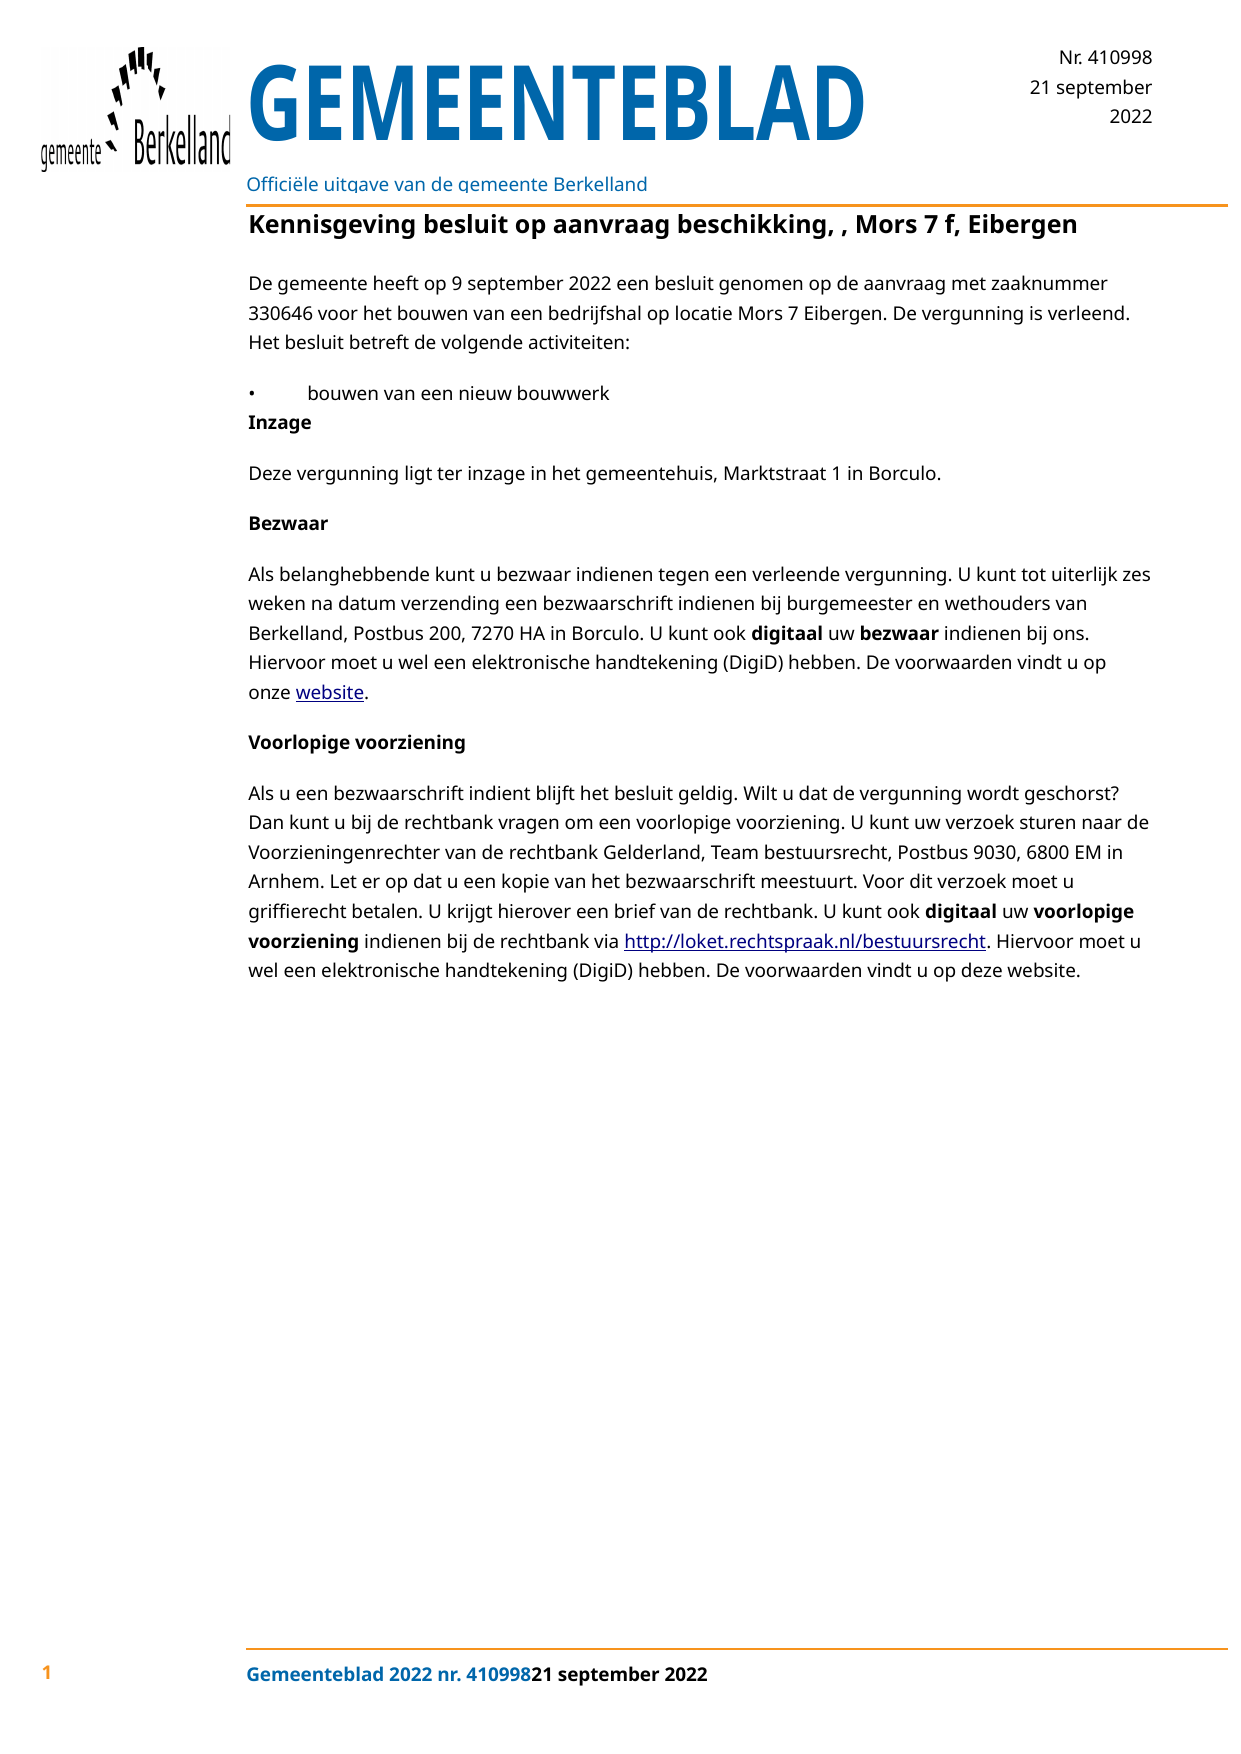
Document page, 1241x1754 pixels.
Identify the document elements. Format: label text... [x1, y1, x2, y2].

text Kennisgeving besluit op aanvraag beschikking, , Mors 7 f, Eibergen [248, 207, 1152, 241]
picture [41, 47, 231, 172]
text Voorlopige voorziening [248, 729, 1152, 755]
text Als belanghebbende kunt u bezwaar indienen tegen een verleende vergunning. U kunt tot uiterlijk zes weken na datum verzending een bezwaarschrift indienen bij burgemeester en wethouders van Berkelland, Postbus 200, 7270 HA in Borculo. U kunt ook digitaal uw bezwaar indienen bij ons. Hiervoor moet u wel een elektronische handtekening (DigiD) hebben. De voorwaarden vindt u op onze website. [248, 561, 1152, 705]
text Inzage [248, 409, 1152, 435]
list bouwen van een nieuw bouwwerk [248, 380, 1152, 406]
text De gemeente heeft op 9 september 2022 een besluit genomen op de aanvraag met zaaknummer 330646 voor het bouwen van een bedrijfshal op locatie Mors 7 Eibergen. De vergunning is verleend. Het besluit betreft de volgende activiteiten: [248, 270, 1152, 355]
text Bezwaar [248, 510, 1152, 536]
text Als u een bezwaarschrift indient blijft het besluit geldig. Wilt u dat de vergunning wordt geschorst? Dan kunt u bij de rechtbank vragen om een voorlopige voorziening. U kunt uw verzoek sturen naar de Voorzieningenrechter van de rechtbank Gelderland, Team bestuursrecht, Postbus 9030, 6800 EM in Arnhem. Let er op dat u een kopie van het bezwaarschrift meestuurt. Voor dit verzoek moet u griffierecht betalen. U krijgt hierover een brief van de rechtbank. U kunt ook digitaal uw voorlopige voorziening indienen bij de rechtbank via http://loket.rechtspraak.nl/bestuursrecht. Hiervoor moet u wel een elektronische handtekening (DigiD) hebben. De voorwaarden vindt u op deze website. [248, 780, 1152, 983]
text Deze vergunning ligt ter inzage in het gemeentehuis, Marktstraat 1 in Borculo. [248, 460, 1152, 486]
